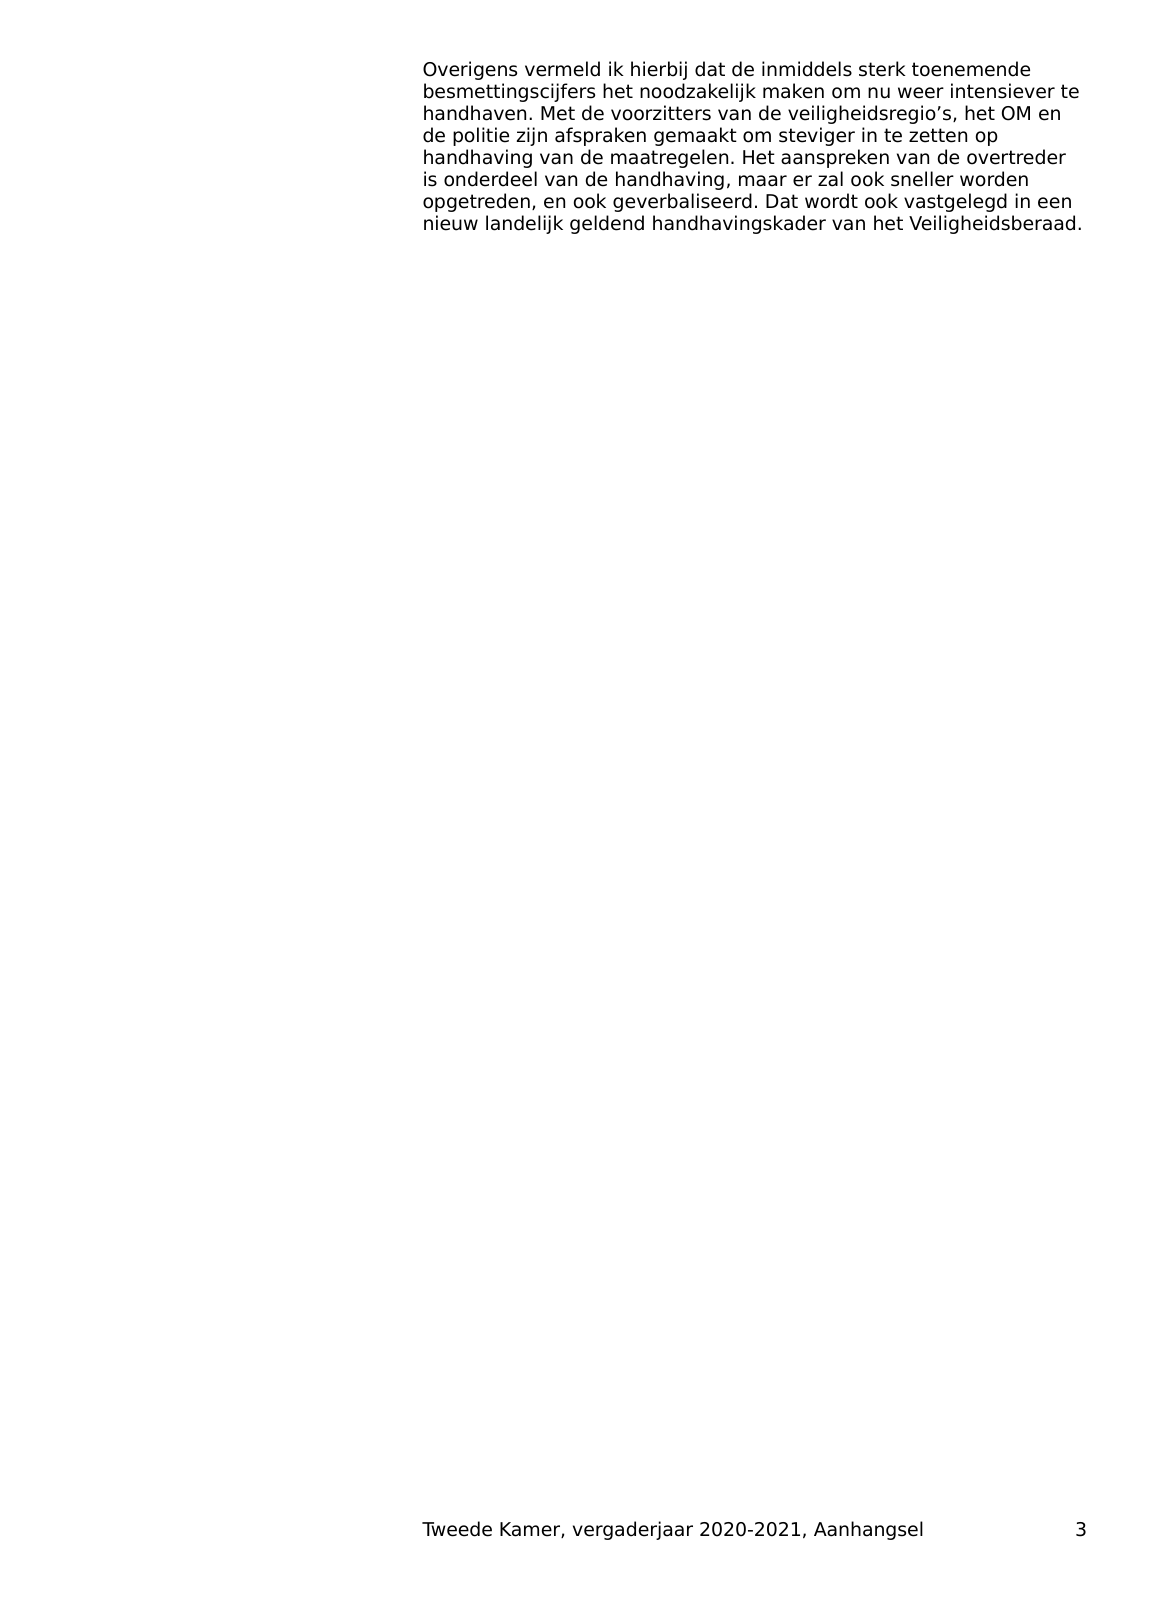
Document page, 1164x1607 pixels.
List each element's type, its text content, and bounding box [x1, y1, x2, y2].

text Overigens vermeld ik hierbij dat de inmiddels sterk toenemende besmettingscijfers het noodzakelijk maken om nu weer intensiever te handhaven. Met de voorzitters van de veiligheidsregio’s, het OM en de politie zijn afspraken gemaakt om steviger in te zetten op handhaving van de maatregelen. Het aanspreken van de overtreder is onderdeel van de handhaving, maar er zal ook sneller worden opgetreden, en ook geverbaliseerd. Dat wordt ook vastgelegd in een nieuw landelijk geldend handhavingskader van het Veiligheidsberaad. [422, 59, 1087, 235]
